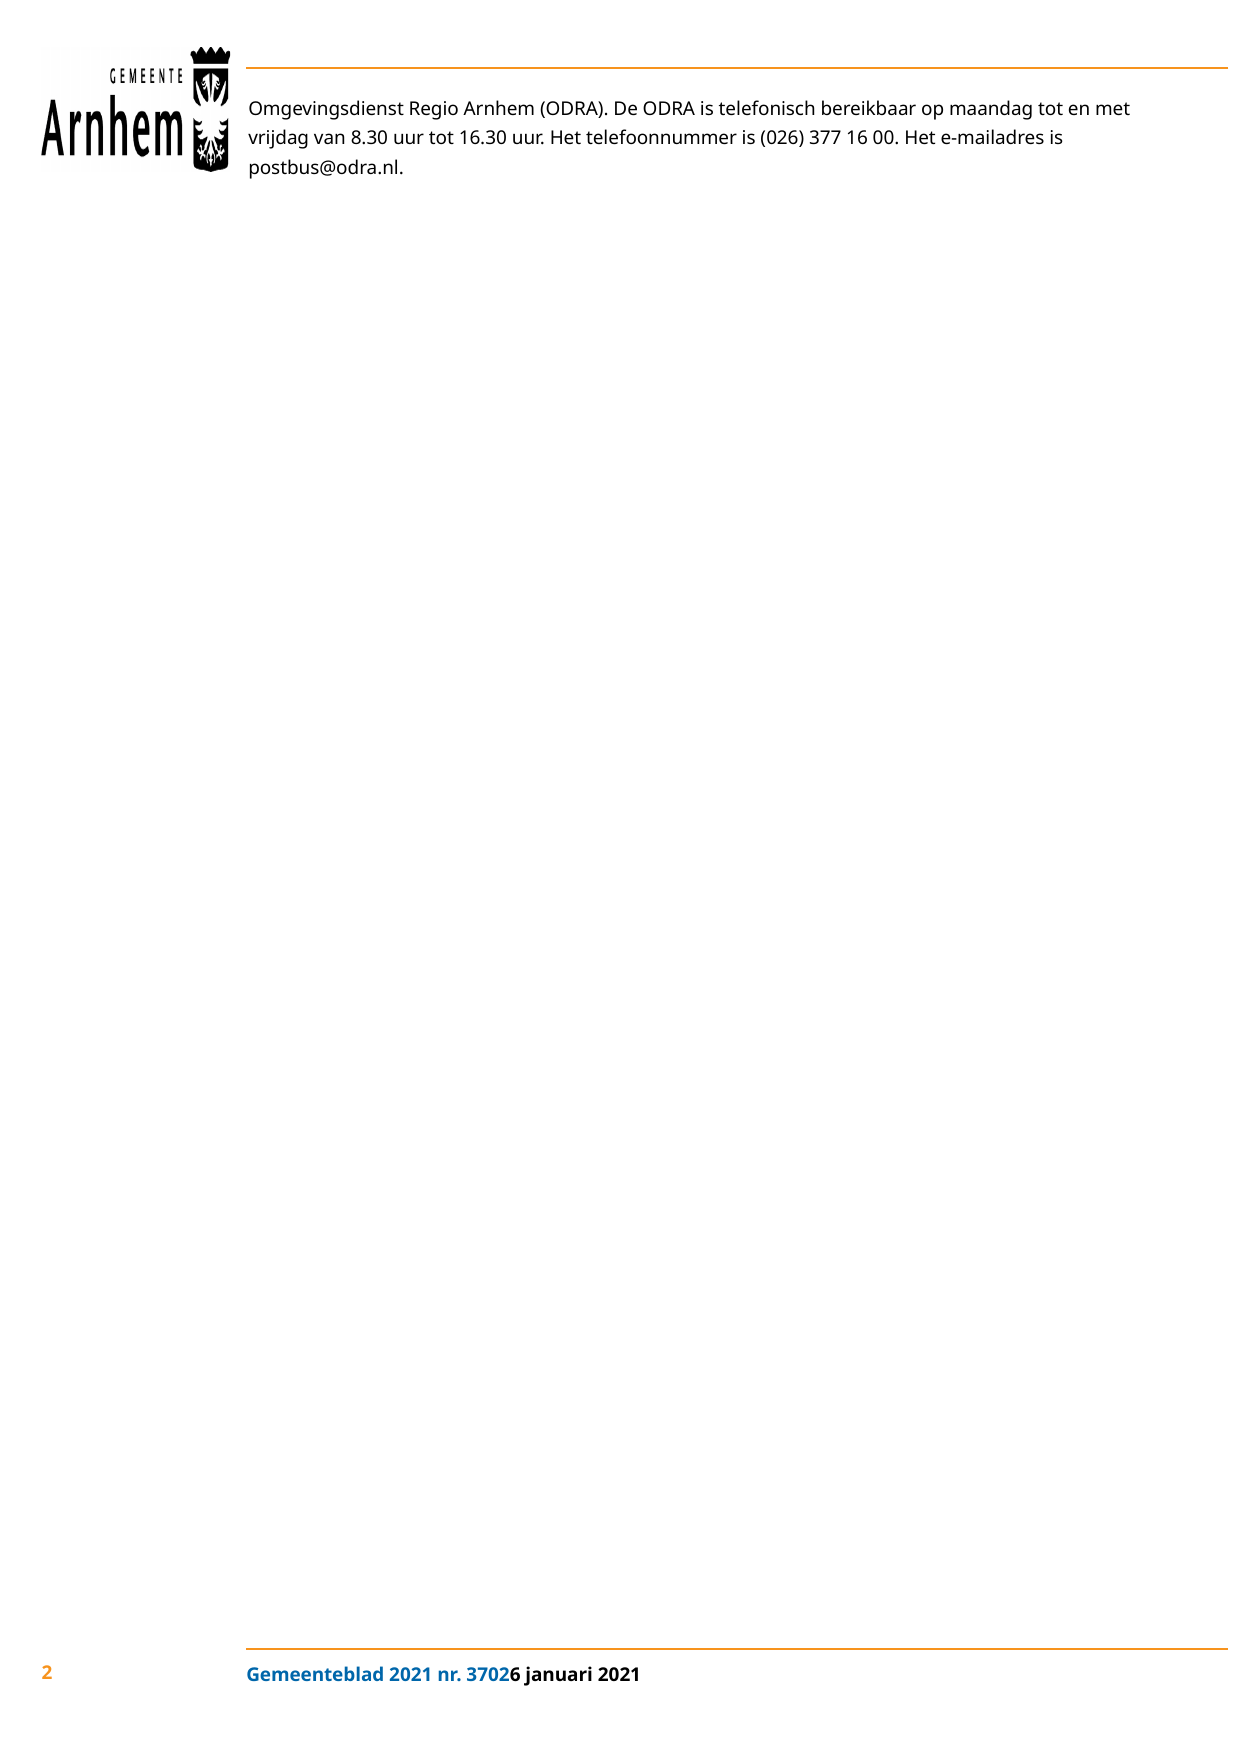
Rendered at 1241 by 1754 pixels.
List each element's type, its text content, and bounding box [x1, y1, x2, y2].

picture [41, 47, 231, 172]
text Omgevingsdienst Regio Arnhem (ODRA). De ODRA is telefonisch bereikbaar op maandag tot en met vrijdag van 8.30 uur tot 16.30 uur. Het telefoonnummer is (026) 377 16 00. Het e-mailadres is postbus@odra.nl. [248, 95, 1152, 180]
